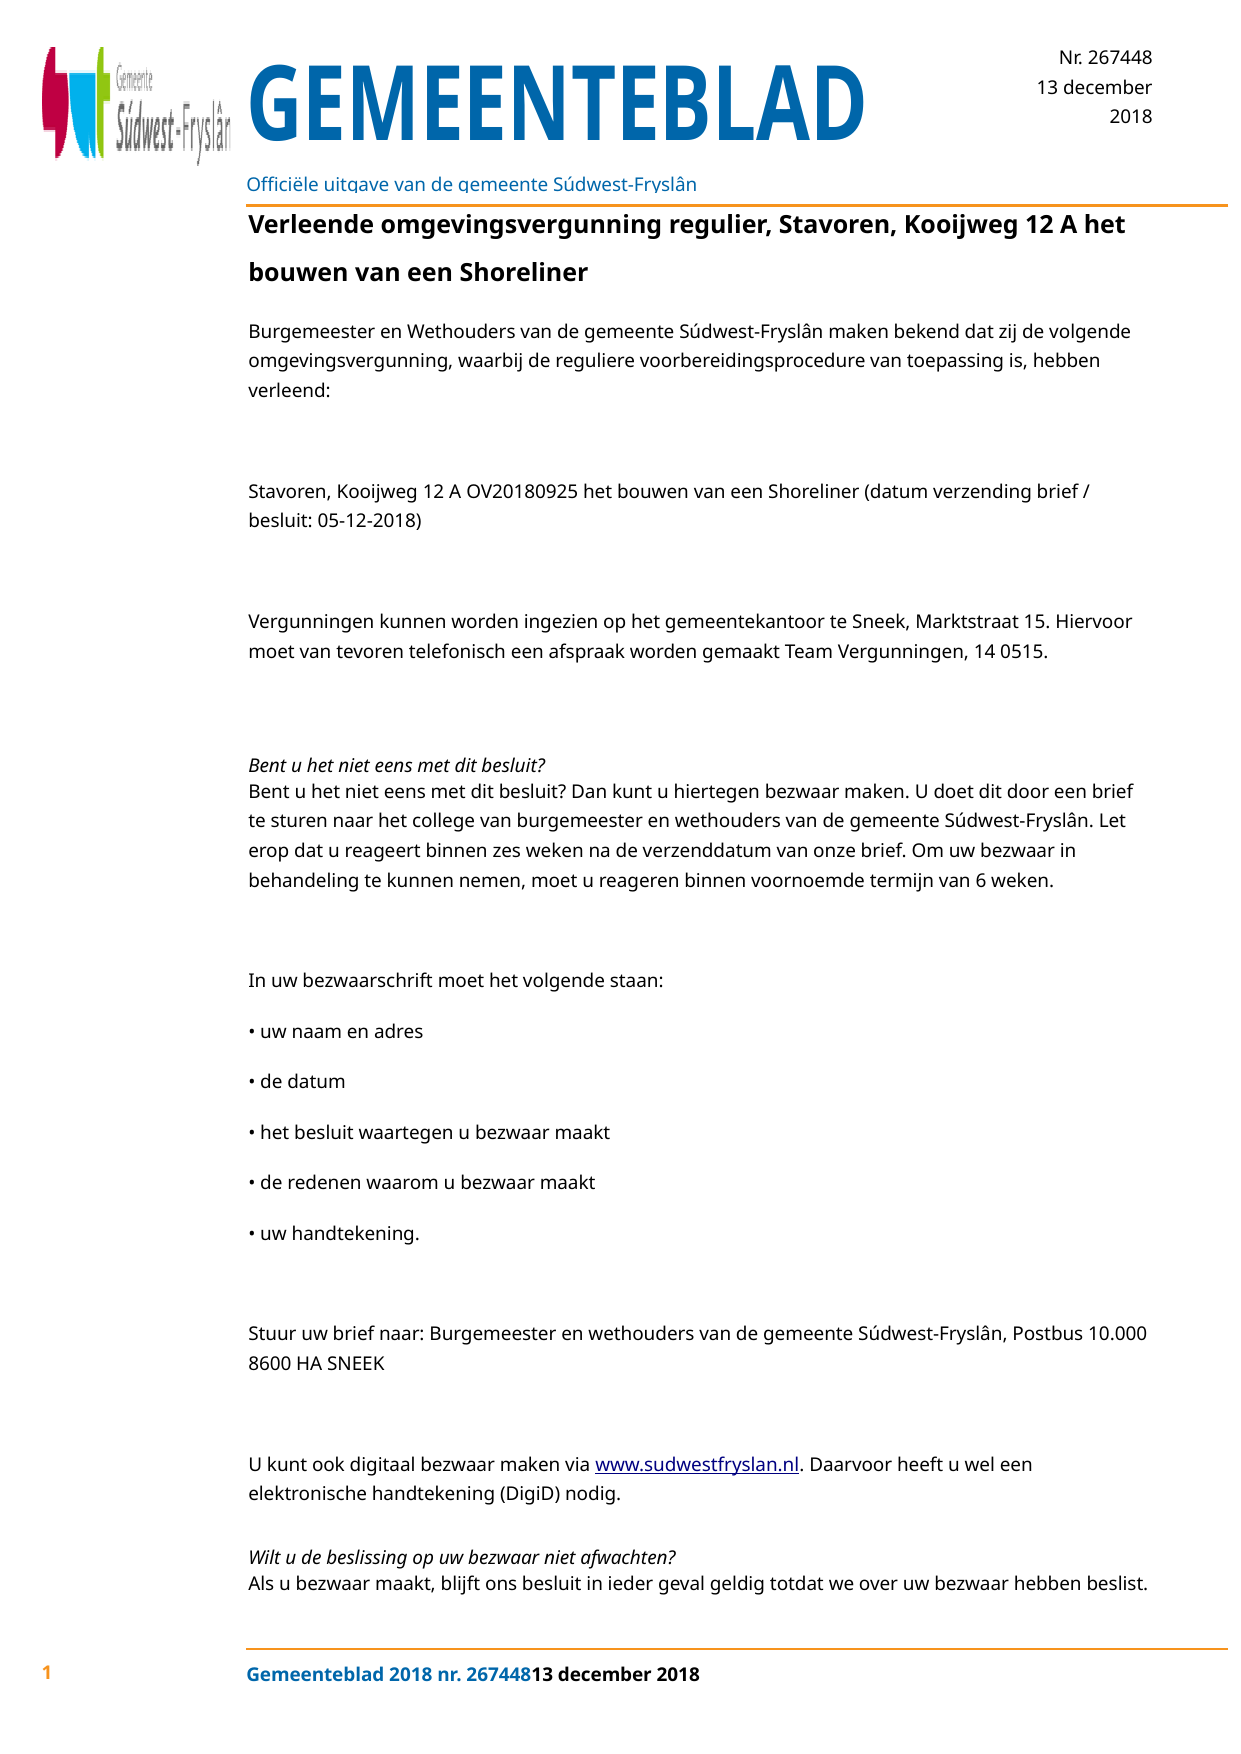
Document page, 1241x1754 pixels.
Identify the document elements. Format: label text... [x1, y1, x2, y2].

text Verleende omgevingsvergunning regulier, Stavoren, Kooijweg 12 A het bouwen van een Shoreliner [248, 207, 1152, 288]
text In uw bezwaarschrift moet het volgende staan: [248, 968, 1152, 993]
text • het besluit waartegen u bezwaar maakt [248, 1119, 1152, 1144]
text Als u bezwaar maakt, blijft ons besluit in ieder geval geldig totdat we over uw bezwaar hebben beslist. [248, 1570, 1152, 1596]
text Bent u het niet eens met dit besluit? Dan kunt u hiertegen bezwaar maken. U doet dit door een brief te sturen naar het college van burgemeester en wethouders van de gemeente Súdwest-Fryslân. Let erop dat u reageert binnen zes weken na de verzenddatum van onze brief. Om uw bezwaar in behandeling te kunnen nemen, moet u reageren binnen voornoemde termijn van 6 weken. [248, 778, 1152, 892]
text Stuur uw brief naar: Burgemeester en wethouders van de gemeente Súdwest-Fryslân, Postbus 10.000 8600 HA SNEEK [248, 1321, 1152, 1376]
text • de redenen waarom u bezwaar maakt [248, 1169, 1152, 1195]
text • de datum [248, 1068, 1152, 1094]
text Bent u het niet eens met dit besluit? [248, 752, 1152, 778]
text • uw naam en adres [248, 1018, 1152, 1044]
text Wilt u de beslissing op uw bezwaar niet afwachten? [248, 1544, 1152, 1570]
picture [41, 47, 231, 172]
text • uw handtekening. [248, 1220, 1152, 1245]
text Burgemeester en Wethouders van de gemeente Súdwest-Fryslân maken bekend dat zij de volgende omgevingsvergunning, waarbij de reguliere voorbereidingsprocedure van toepassing is, hebben verleend: [248, 318, 1152, 403]
text Vergunningen kunnen worden ingezien op het gemeentekantoor te Sneek, Marktstraat 15. Hiervoor moet van tevoren telefonisch een afspraak worden gemaakt Team Vergunningen, 14 0515. [248, 608, 1152, 664]
text U kunt ook digitaal bezwaar maken via www.sudwestfryslan.nl. Daarvoor heeft u wel een elektronische handtekening (DigiD) nodig. [248, 1451, 1152, 1506]
text Stavoren, Kooijweg 12 A OV20180925 het bouwen van een Shoreliner (datum verzending brief / besluit: 05-12-2018) [248, 478, 1152, 533]
